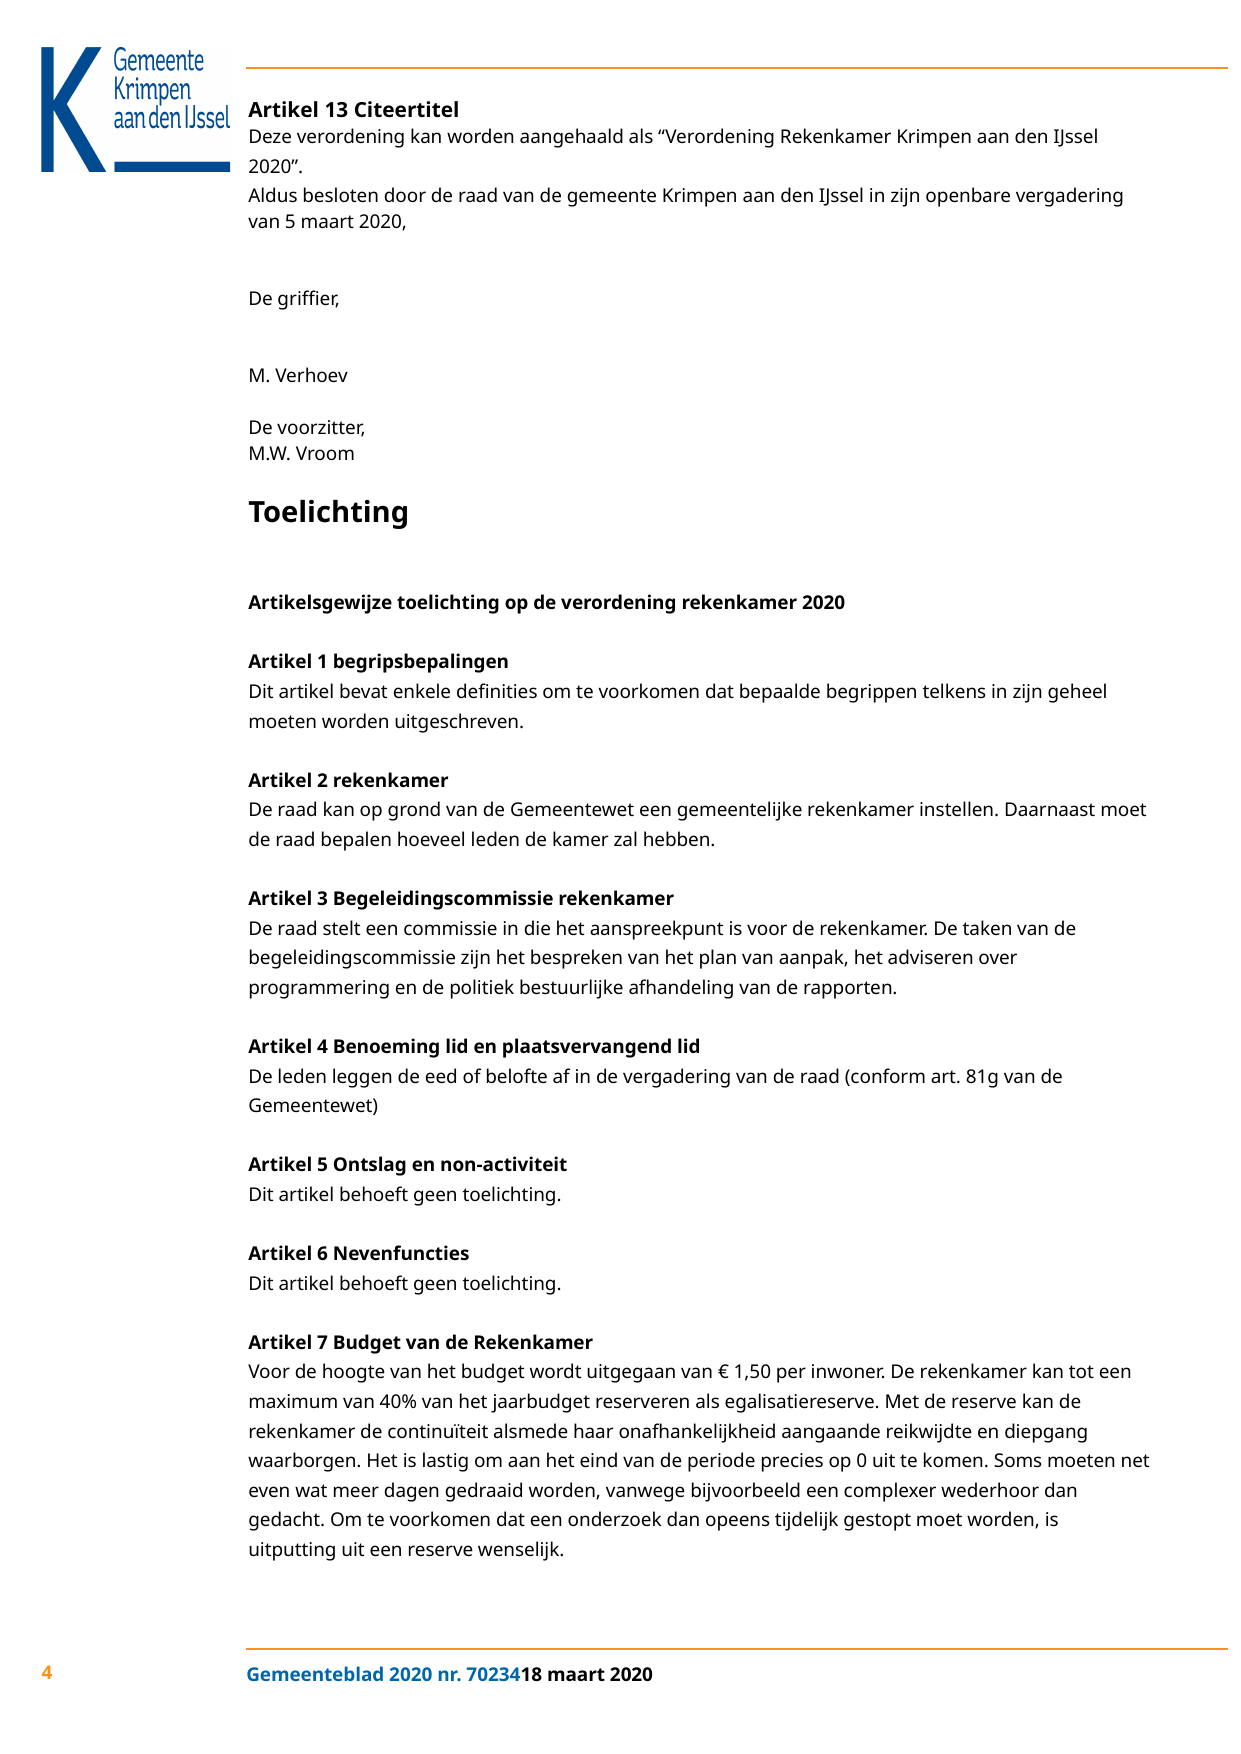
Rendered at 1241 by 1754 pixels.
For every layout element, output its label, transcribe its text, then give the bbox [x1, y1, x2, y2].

text Artikel 2 rekenkamer [248, 767, 1152, 793]
text Artikel 6 Nevenfuncties [248, 1240, 1152, 1266]
text Artikel 3 Begeleidingscommissie rekenkamer [248, 885, 1152, 911]
text De raad stelt een commissie in die het aanspreekpunt is voor de rekenkamer. De taken van de begeleidingscommissie zijn het bespreken van het plan van aanpak, het adviseren over programmering en de politiek bestuurlijke afhandeling van de rapporten. [248, 915, 1152, 1000]
text Artikelsgewijze toelichting op de verordening rekenkamer 2020 [248, 589, 1152, 615]
text Deze verordening kan worden aangehaald als “Verordening Rekenkamer Krimpen aan den IJssel 2020”. [248, 123, 1152, 178]
text Dit artikel behoeft geen toelichting. [248, 1181, 1152, 1207]
text Artikel 7 Budget van de Rekenkamer [248, 1329, 1152, 1355]
text M.W. Vroom [248, 440, 1152, 465]
text De raad kan op grond van de Gemeentewet een gemeentelijke rekenkamer instellen. Daarnaast moet de raad bepalen hoeveel leden de kamer zal hebben. [248, 797, 1152, 852]
text Dit artikel behoeft geen toelichting. [248, 1270, 1152, 1296]
text Toelichting [248, 491, 1152, 531]
picture [41, 47, 231, 172]
text Voor de hoogte van het budget wordt uitgegaan van € 1,50 per inwoner. De rekenkamer kan tot een maximum van 40% van het jaarbudget reserveren als egalisatiereserve. Met de reserve kan de rekenkamer de continuïteit alsmede haar onafhankelijkheid aangaande reikwijdte en diepgang waarborgen. Het is lastig om aan het eind van de periode precies op 0 uit te komen. Soms moeten net even wat meer dagen gedraaid worden, vanwege bijvoorbeeld een complexer wederhoor dan gedacht. Om te voorkomen dat een onderzoek dan opeens tijdelijk gestopt moet worden, is uitputting uit een reserve wenselijk. [248, 1359, 1152, 1562]
text Aldus besloten door de raad van de gemeente Krimpen aan den IJssel in zijn openbare vergadering van 5 maart 2020, [248, 182, 1152, 234]
text Artikel 1 begripsbepalingen [248, 649, 1152, 674]
text Dit artikel bevat enkele definities om te voorkomen dat bepaalde begrippen telkens in zijn geheel moeten worden uitgeschreven. [248, 678, 1152, 734]
text De voorzitter, [248, 414, 1152, 440]
text De griffier, [248, 285, 1152, 311]
text Artikel 13 Citeertitel [248, 95, 1152, 123]
text M. Verhoev [248, 362, 1152, 388]
text Artikel 4 Benoeming lid en plaatsvervangend lid [248, 1033, 1152, 1059]
text Artikel 5 Ontslag en non-activiteit [248, 1152, 1152, 1177]
text De leden leggen de eed of belofte af in de vergadering van de raad (conform art. 81g van de Gemeentewet) [248, 1063, 1152, 1118]
